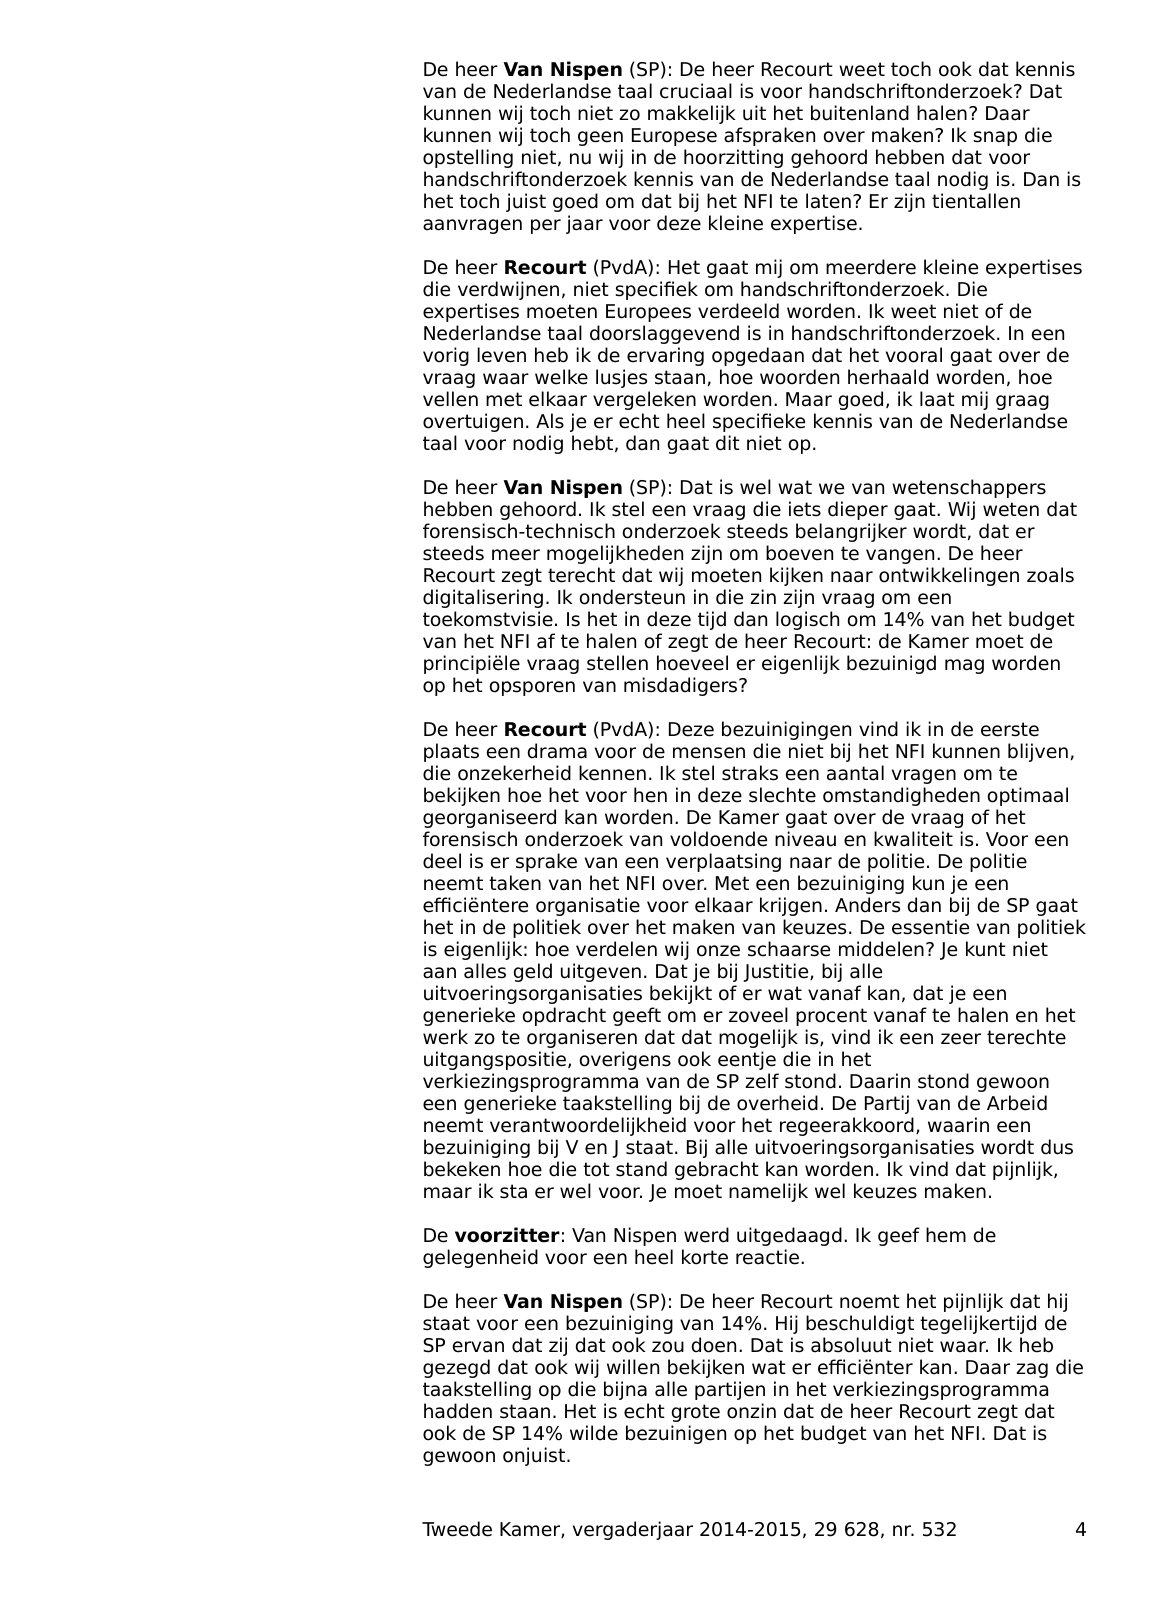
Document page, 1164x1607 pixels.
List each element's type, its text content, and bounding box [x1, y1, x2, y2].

text De heer Van Nispen (SP): Dat is wel wat we van wetenschappers hebben gehoord. Ik stel een vraag die iets dieper gaat. Wij weten dat forensisch-technisch onderzoek steeds belangrijker wordt, dat er steeds meer mogelijkheden zijn om boeven te vangen. De heer Recourt zegt terecht dat wij moeten kijken naar ontwikkelingen zoals digitalisering. Ik ondersteun in die zin zijn vraag om een toekomstvisie. Is het in deze tijd dan logisch om 14% van het budget van het NFI af te halen of zegt de heer Recourt: de Kamer moet de principiële vraag stellen hoeveel er eigenlijk bezuinigd mag worden op het opsporen van misdadigers? [422, 477, 1087, 697]
text De voorzitter: Van Nispen werd uitgedaagd. Ik geef hem de gelegenheid voor een heel korte reactie. [422, 1225, 1087, 1269]
text De heer Van Nispen (SP): De heer Recourt noemt het pijnlijk dat hij staat voor een bezuiniging van 14%. Hij beschuldigt tegelijkertijd de SP ervan dat zij dat ook zou doen. Dat is absoluut niet waar. Ik heb gezegd dat ook wij willen bekijken wat er efficiënter kan. Daar zag die taakstelling op die bijna alle partijen in het verkiezingsprogramma hadden staan. Het is echt grote onzin dat de heer Recourt zegt dat ook de SP 14% wilde bezuinigen op het budget van het NFI. Dat is gewoon onjuist. [422, 1291, 1087, 1467]
text De heer Van Nispen (SP): De heer Recourt weet toch ook dat kennis van de Nederlandse taal cruciaal is voor handschriftonderzoek? Dat kunnen wij toch niet zo makkelijk uit het buitenland halen? Daar kunnen wij toch geen Europese afspraken over maken? Ik snap die opstelling niet, nu wij in de hoorzitting gehoord hebben dat voor handschriftonderzoek kennis van de Nederlandse taal nodig is. Dan is het toch juist goed om dat bij het NFI te laten? Er zijn tientallen aanvragen per jaar voor deze kleine expertise. [422, 59, 1087, 235]
text De heer Recourt (PvdA): Deze bezuinigingen vind ik in de eerste plaats een drama voor de mensen die niet bij het NFI kunnen blijven, die onzekerheid kennen. Ik stel straks een aantal vragen om te bekijken hoe het voor hen in deze slechte omstandigheden optimaal georganiseerd kan worden. De Kamer gaat over de vraag of het forensisch onderzoek van voldoende niveau en kwaliteit is. Voor een deel is er sprake van een verplaatsing naar de politie. De politie neemt taken van het NFI over. Met een bezuiniging kun je een efficiëntere organisatie voor elkaar krijgen. Anders dan bij de SP gaat het in de politiek over het maken van keuzes. De essentie van politiek is eigenlijk: hoe verdelen wij onze schaarse middelen? Je kunt niet aan alles geld uitgeven. Dat je bij Justitie, bij alle uitvoeringsorganisaties bekijkt of er wat vanaf kan, dat je een generieke opdracht geeft om er zoveel procent vanaf te halen en het werk zo te organiseren dat dat mogelijk is, vind ik een zeer terechte uitgangspositie, overigens ook eentje die in het verkiezingsprogramma van de SP zelf stond. Daarin stond gewoon een generieke taakstelling bij de overheid. De Partij van de Arbeid neemt verantwoordelijkheid voor het regeerakkoord, waarin een bezuiniging bij V en J staat. Bij alle uitvoeringsorganisaties wordt dus bekeken hoe die tot stand gebracht kan worden. Ik vind dat pijnlijk, maar ik sta er wel voor. Je moet namelijk wel keuzes maken. [422, 719, 1087, 1203]
text De heer Recourt (PvdA): Het gaat mij om meerdere kleine expertises die verdwijnen, niet specifiek om handschriftonderzoek. Die expertises moeten Europees verdeeld worden. Ik weet niet of de Nederlandse taal doorslaggevend is in handschriftonderzoek. In een vorig leven heb ik de ervaring opgedaan dat het vooral gaat over de vraag waar welke lusjes staan, hoe woorden herhaald worden, hoe vellen met elkaar vergeleken worden. Maar goed, ik laat mij graag overtuigen. Als je er echt heel specifieke kennis van de Nederlandse taal voor nodig hebt, dan gaat dit niet op. [422, 257, 1087, 455]
